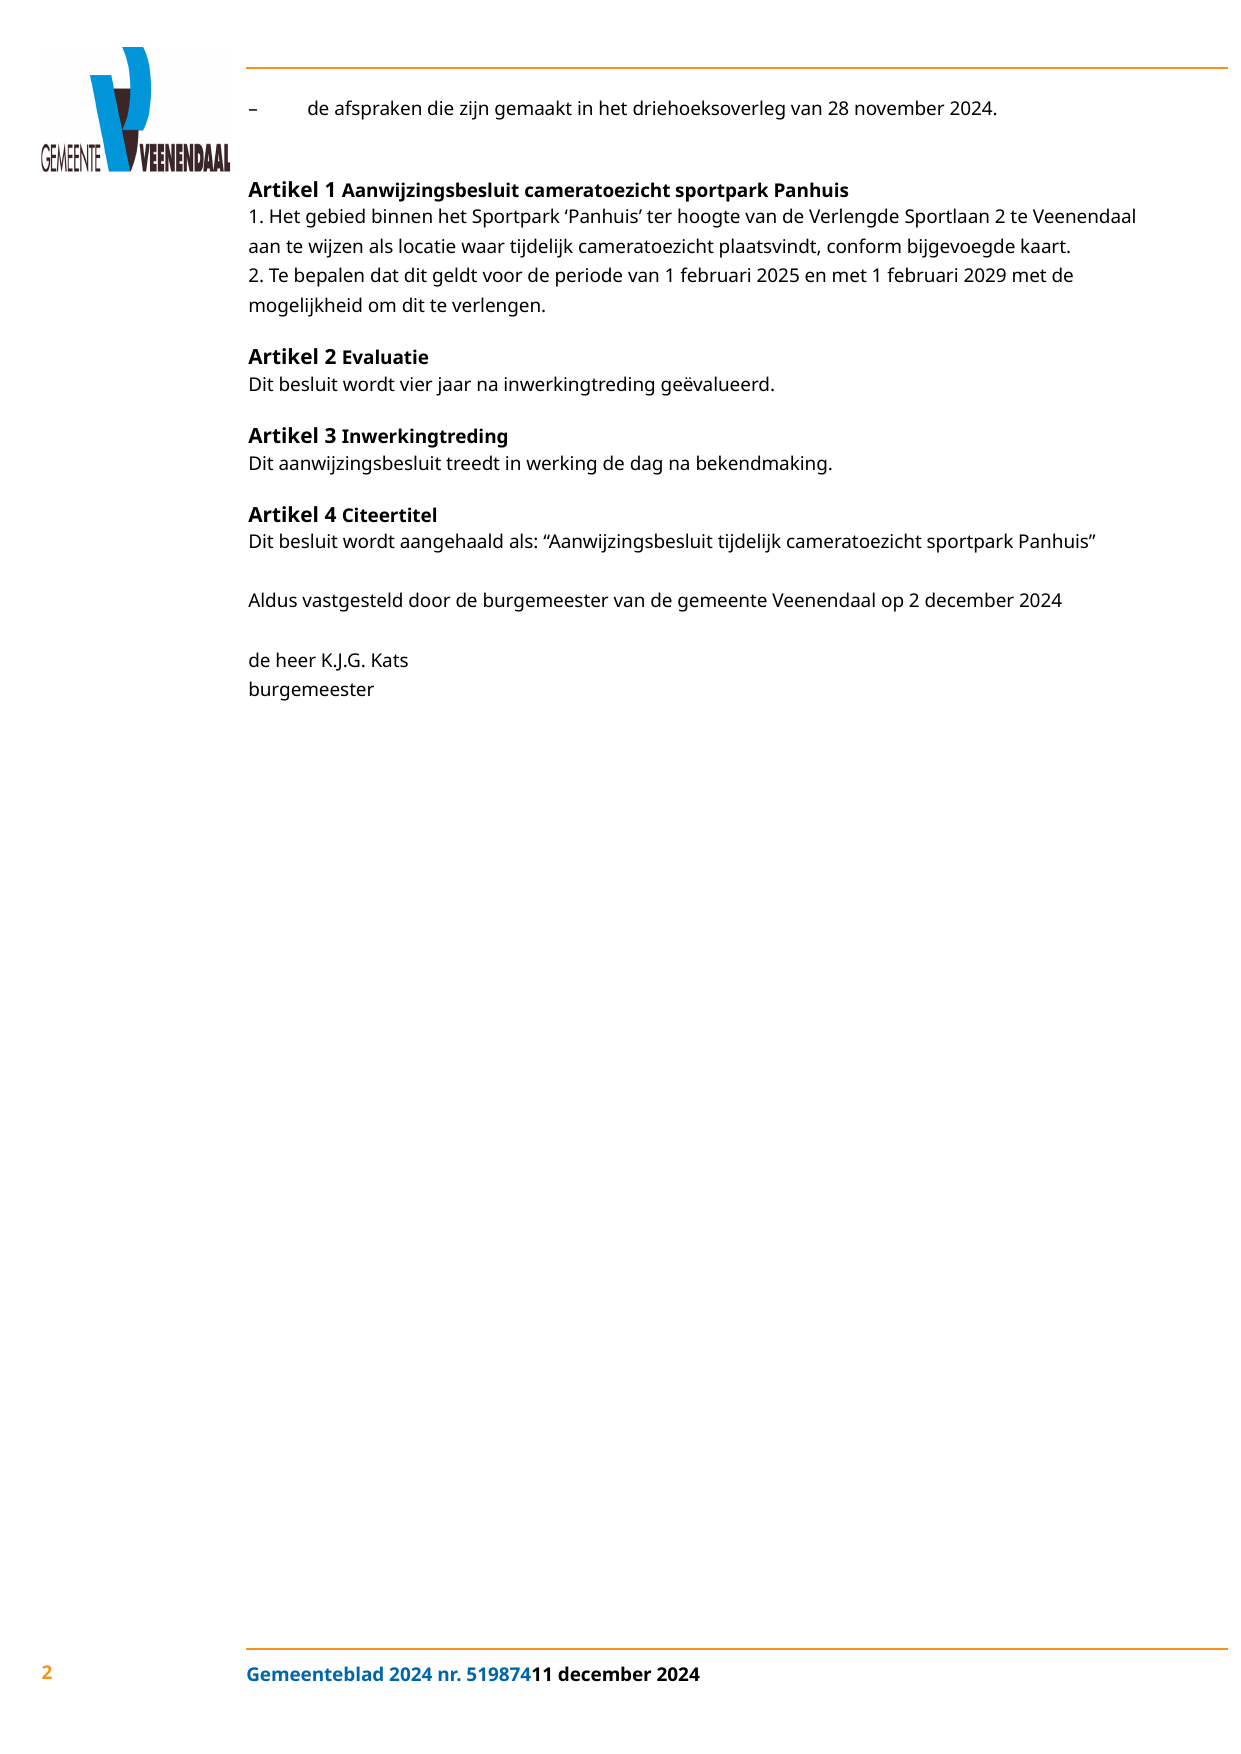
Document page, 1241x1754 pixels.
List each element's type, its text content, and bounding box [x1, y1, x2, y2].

text 2. Te bepalen dat dit geldt voor de periode van 1 februari 2025 en met 1 februari 2029 met de mogelijkheid om dit te verlengen. [248, 262, 1152, 318]
text 1. Het gebied binnen het Sportpark ‘Panhuis’ ter hoogte van de Verlengde Sportlaan 2 te Veenendaal aan te wijzen als locatie waar tijdelijk cameratoezicht plaatsvindt, conform bijgevoegde kaart. [248, 203, 1152, 258]
text Artikel 1 Aanwijzingsbesluit cameratoezicht sportpark Panhuis [248, 175, 1152, 203]
picture [41, 47, 130, 172]
list de afspraken die zijn gemaakt in het driehoeksoverleg van 28 november 2024. [248, 95, 1152, 121]
text Artikel 3 Inwerkingtreding [248, 421, 1152, 450]
text Dit besluit wordt vier jaar na inwerkingtreding geëvalueerd. [248, 371, 1152, 397]
text Dit aanwijzingsbesluit treedt in werking de dag na bekendmaking. [248, 450, 1152, 475]
text burgemeester [248, 676, 1152, 702]
text Artikel 4 Citeertitel [248, 500, 1152, 528]
text de heer K.J.G. Kats [248, 647, 1152, 673]
text Dit besluit wordt aangehaald als: “Aanwijzingsbesluit tijdelijk cameratoezicht sportpark Panhuis” [248, 528, 1152, 554]
text Artikel 2 Evaluatie [248, 342, 1152, 371]
text Aldus vastgesteld door de burgemeester van de gemeente Veenendaal op 2 december 2024 [248, 588, 1152, 613]
picture [123, 47, 231, 172]
